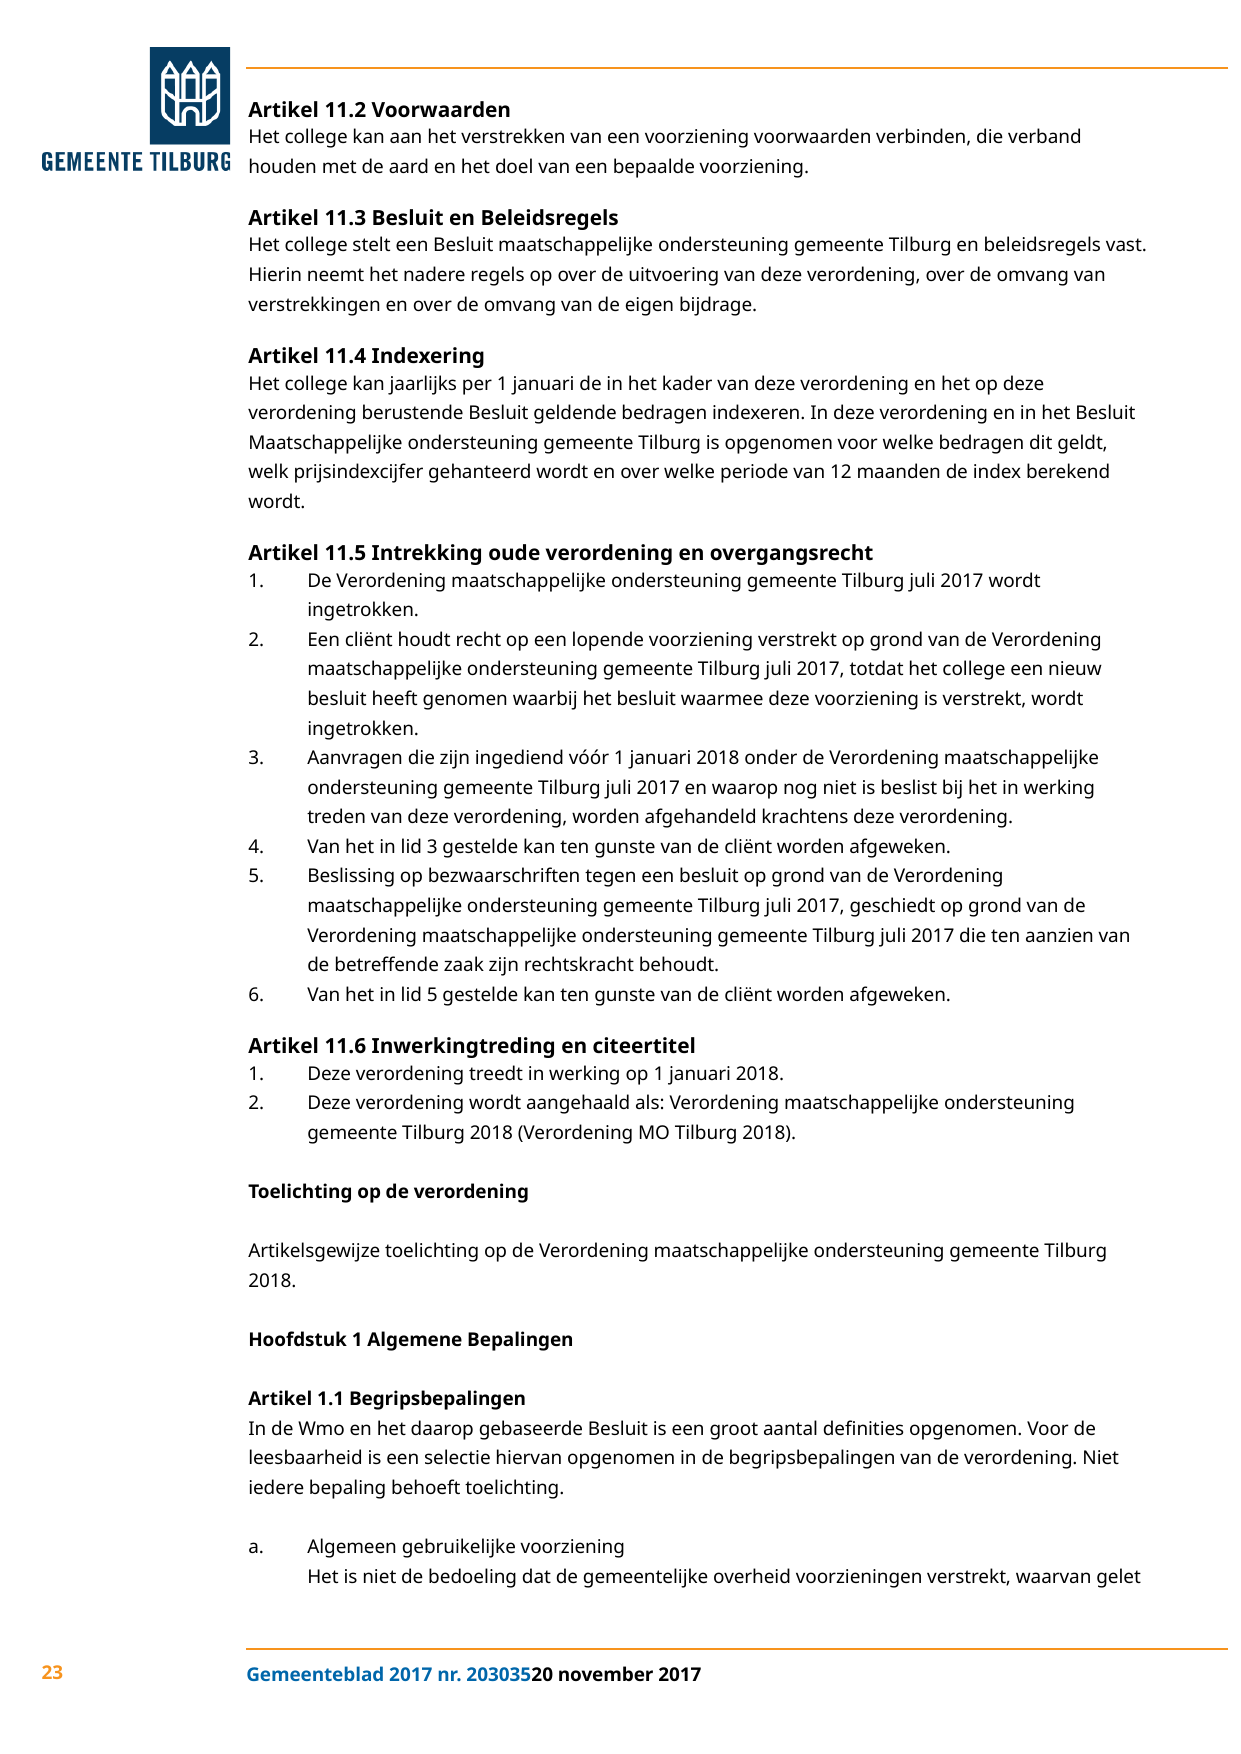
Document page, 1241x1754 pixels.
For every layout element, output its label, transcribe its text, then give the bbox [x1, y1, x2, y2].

list Deze verordening wordt aangehaald als: Verordening maatschappelijke ondersteuning gemeente Tilburg 2018 (Verordening MO Tilburg 2018). [248, 1089, 1152, 1145]
text Het college stelt een Besluit maatschappelijke ondersteuning gemeente Tilburg en beleidsregels vast. Hierin neemt het nadere regels op over de uitvoering van deze verordening, over de omvang van verstrekkingen en over de omvang van de eigen bijdrage. [248, 232, 1152, 317]
list Van het in lid 5 gestelde kan ten gunste van de cliënt worden afgeweken. [248, 981, 1152, 1007]
text Artikel 1.1 Begripsbepalingen [248, 1385, 1152, 1411]
list Deze verordening treedt in werking op 1 januari 2018. [248, 1060, 1152, 1086]
list Van het in lid 3 gestelde kan ten gunste van de cliënt worden afgeweken. [248, 833, 1152, 859]
text In de Wmo en het daarop gebaseerde Besluit is een groot aantal definities opgenomen. Voor de leesbaarheid is een selectie hiervan opgenomen in de begripsbepalingen van de verordening. Niet iedere bepaling behoeft toelichting. [248, 1415, 1152, 1500]
list Beslissing op bezwaarschriften tegen een besluit op grond van de Verordening maatschappelijke ondersteuning gemeente Tilburg juli 2017, geschiedt op grond van de Verordening maatschappelijke ondersteuning gemeente Tilburg juli 2017 die ten aanzien van de betreffende zaak zijn rechtskracht behoudt. [248, 863, 1152, 977]
text Het college kan jaarlijks per 1 januari de in het kader van deze verordening en het op deze verordening berustende Besluit geldende bedragen indexeren. In deze verordening en in het Besluit Maatschappelijke ondersteuning gemeente Tilburg is opgenomen voor welke bedragen dit geldt, welk prijsindexcijfer gehanteerd wordt en over welke periode van 12 maanden de index berekend wordt. [248, 370, 1152, 514]
text Artikel 11.5 Intrekking oude verordening en overgangsrecht [248, 538, 1152, 567]
text Artikel 11.2 Voorwaarden [248, 95, 1152, 123]
list Aanvragen die zijn ingediend vóór 1 januari 2018 onder de Verordening maatschappelijke ondersteuning gemeente Tilburg juli 2017 en waarop nog niet is beslist bij het in werking treden van deze verordening, worden afgehandeld krachtens deze verordening. [248, 744, 1152, 829]
text Artikel 11.6 Inwerkingtreding en citeertitel [248, 1031, 1152, 1060]
picture [41, 47, 231, 172]
text Artikel 11.3 Besluit en Beleidsregels [248, 203, 1152, 232]
list Een cliënt houdt recht op een lopende voorziening verstrekt op grond van de Verordening maatschappelijke ondersteuning gemeente Tilburg juli 2017, totdat het college een nieuw besluit heeft genomen waarbij het besluit waarmee deze voorziening is verstrekt, wordt ingetrokken. [248, 626, 1152, 741]
text Het college kan aan het verstrekken van een voorziening voorwaarden verbinden, die verband houden met de aard en het doel van een bepaalde voorziening. [248, 123, 1152, 178]
list Algemeen gebruikelijke voorziening [248, 1533, 1152, 1559]
list Het is niet de bedoeling dat de gemeentelijke overheid voorzieningen verstrekt, waarvan gelet [248, 1563, 1152, 1588]
text Artikel 11.4 Indexering [248, 341, 1152, 370]
text Artikelsgewijze toelichting op de Verordening maatschappelijke ondersteuning gemeente Tilburg 2018. [248, 1237, 1152, 1293]
text Toelichting op de verordening [248, 1178, 1152, 1204]
text Hoofdstuk 1 Algemene Bepalingen [248, 1326, 1152, 1352]
list De Verordening maatschappelijke ondersteuning gemeente Tilburg juli 2017 wordt ingetrokken. [248, 567, 1152, 622]
